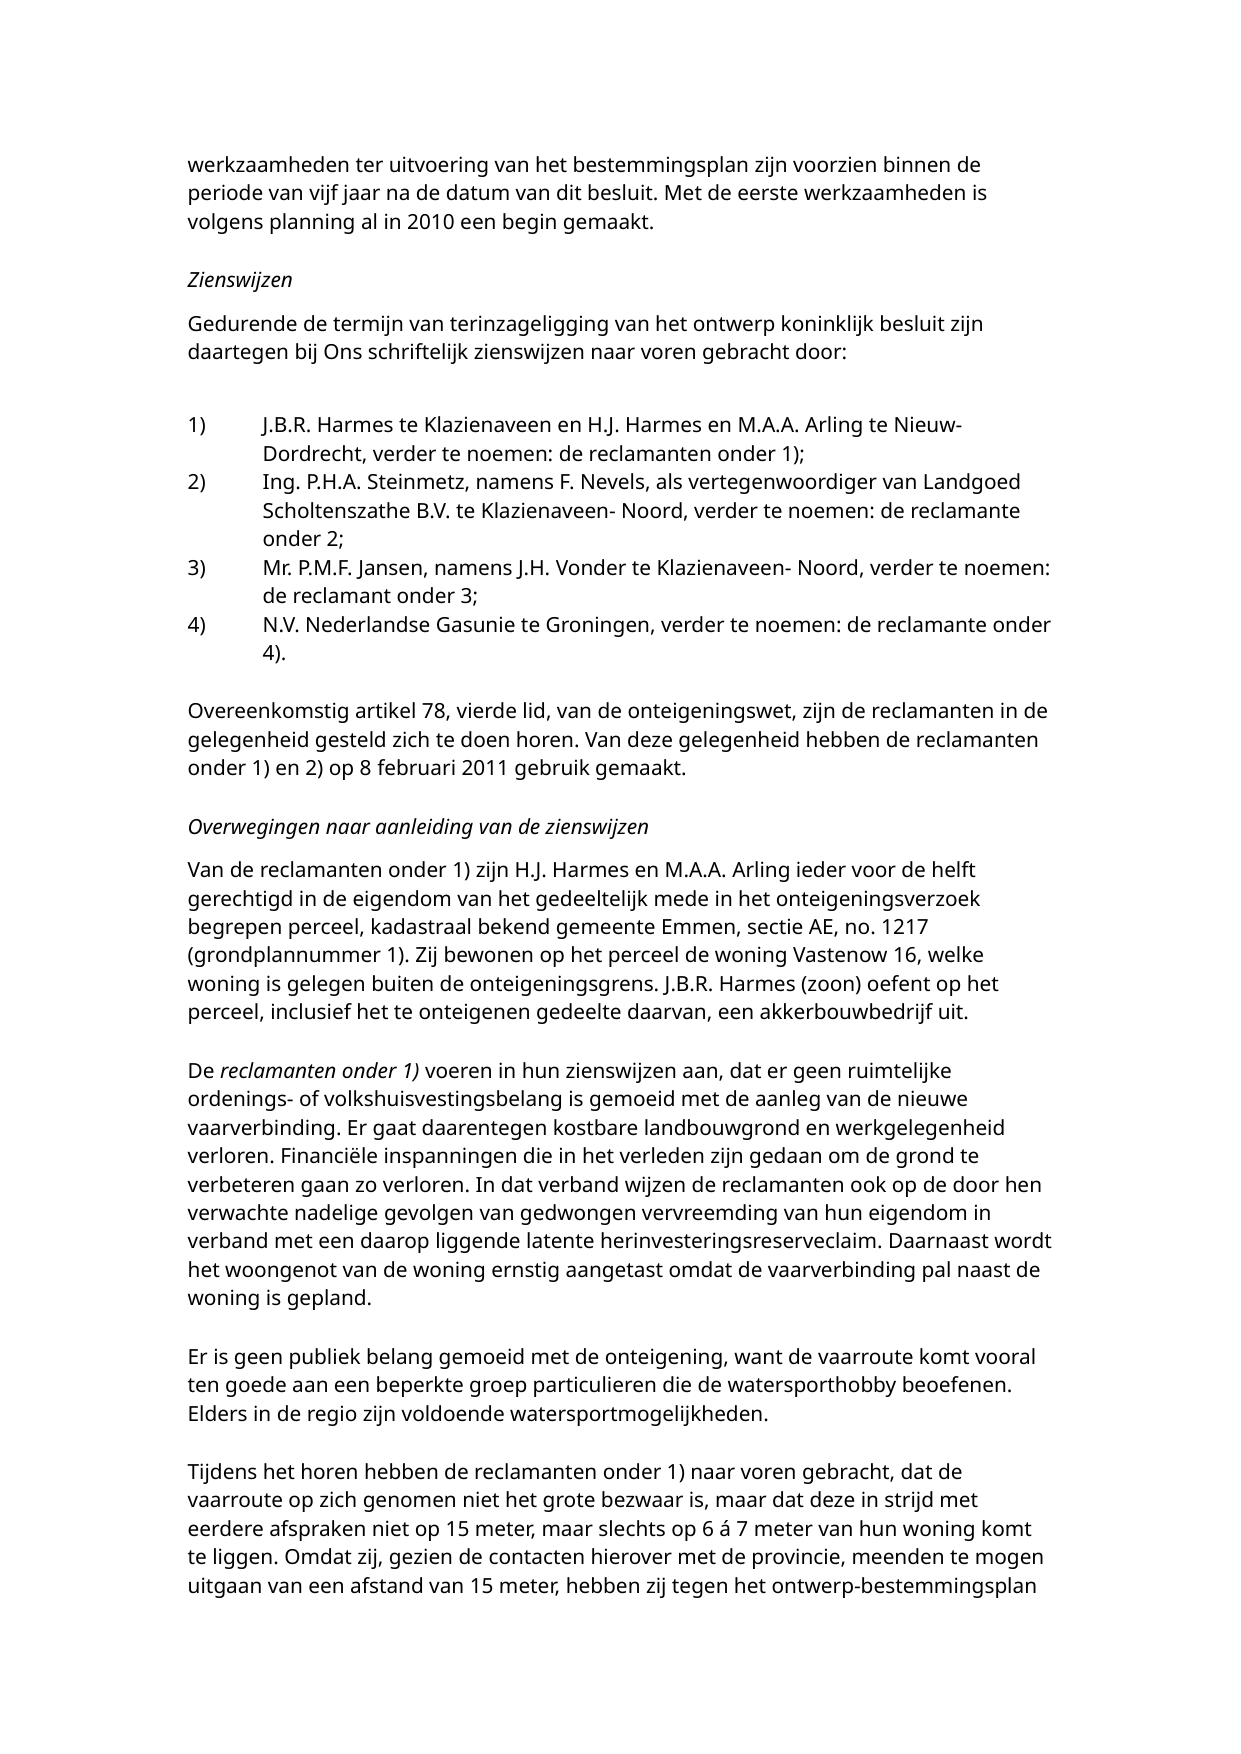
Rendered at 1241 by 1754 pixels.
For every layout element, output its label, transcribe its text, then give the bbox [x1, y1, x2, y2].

text Zienswijzen [187, 265, 1053, 294]
text Tijdens het horen hebben de reclamanten onder 1) naar voren gebracht, dat de vaarroute op zich genomen niet het grote bezwaar is, maar dat deze in strijd met eerdere afspraken niet op 15 meter, maar slechts op 6 á 7 meter van hun woning komt te liggen. Omdat zij, gezien de contacten hierover met de provincie, meenden te mogen uitgaan van een afstand van 15 meter, hebben zij tegen het ontwerp-bestemmingsplan [187, 1457, 1053, 1599]
text Overwegingen naar aanleiding van de zienswijzen [187, 812, 1053, 840]
text werkzaamheden ter uitvoering van het bestemmingsplan zijn voorzien binnen de periode van vijf jaar na de datum van dit besluit. Met de eerste werkzaamheden is volgens planning al in 2010 een begin gemaakt. [187, 150, 1053, 235]
list N.V. Nederlandse Gasunie te Groningen, verder te noemen: de reclamante onder 4). [187, 610, 1053, 667]
text Er is geen publiek belang gemoeid met de onteigening, want de vaarroute komt vooral ten goede aan een beperkte groep particulieren die de watersporthobby beoefenen. Elders in de regio zijn voldoende watersportmogelijkheden. [187, 1342, 1053, 1427]
text De reclamanten onder 1) voeren in hun zienswijzen aan, dat er geen ruimtelijke ordenings- of volkshuisvestingsbelang is gemoeid met de aanleg van de nieuwe vaarverbinding. Er gaat daarentegen kostbare landbouwgrond en werkgelegenheid verloren. Financiële inspanningen die in het verleden zijn gedaan om de grond te verbeteren gaan zo verloren. In dat verband wijzen de reclamanten ook op de door hen verwachte nadelige gevolgen van gedwongen vervreemding van hun eigendom in verband met een daarop liggende latente herinvesteringsreserveclaim. Daarnaast wordt het woongenot van de woning ernstig aangetast omdat de vaarverbinding pal naast de woning is gepland. [187, 1056, 1053, 1312]
text Overeenkomstig artikel 78, vierde lid, van de onteigeningswet, zijn de reclamanten in de gelegenheid gesteld zich te doen horen. Van deze gelegenheid hebben de reclamanten onder 1) en 2) op 8 februari 2011 gebruik gemaakt. [187, 697, 1053, 782]
list Ing. P.H.A. Steinmetz, namens F. Nevels, als vertegenwoordiger van Landgoed Scholtenszathe B.V. te Klazienaveen- Noord, verder te noemen: de reclamante onder 2; [187, 467, 1053, 553]
text Van de reclamanten onder 1) zijn H.J. Harmes en M.A.A. Arling ieder voor de helft gerechtigd in de eigendom van het gedeeltelijk mede in het onteigeningsverzoek begrepen perceel, kadastraal bekend gemeente Emmen, sectie AE, no. 1217 (grondplannummer 1). Zij bewonen op het perceel de woning Vastenow 16, welke woning is gelegen buiten de onteigeningsgrens. J.B.R. Harmes (zoon) oefent op het perceel, inclusief het te onteigenen gedeelte daarvan, een akkerbouwbedrijf uit. [187, 855, 1053, 1026]
list Mr. P.M.F. Jansen, namens J.H. Vonder te Klazienaveen- Noord, verder te noemen: de reclamant onder 3; [187, 553, 1053, 610]
list J.B.R. Harmes te Klazienaveen en H.J. Harmes en M.A.A. Arling te Nieuw- Dordrecht, verder te noemen: de reclamanten onder 1); [187, 411, 1053, 467]
text Gedurende de termijn van terinzageligging van het ontwerp koninklijk besluit zijn daartegen bij Ons schriftelijk zienswijzen naar voren gebracht door: [187, 309, 1053, 366]
